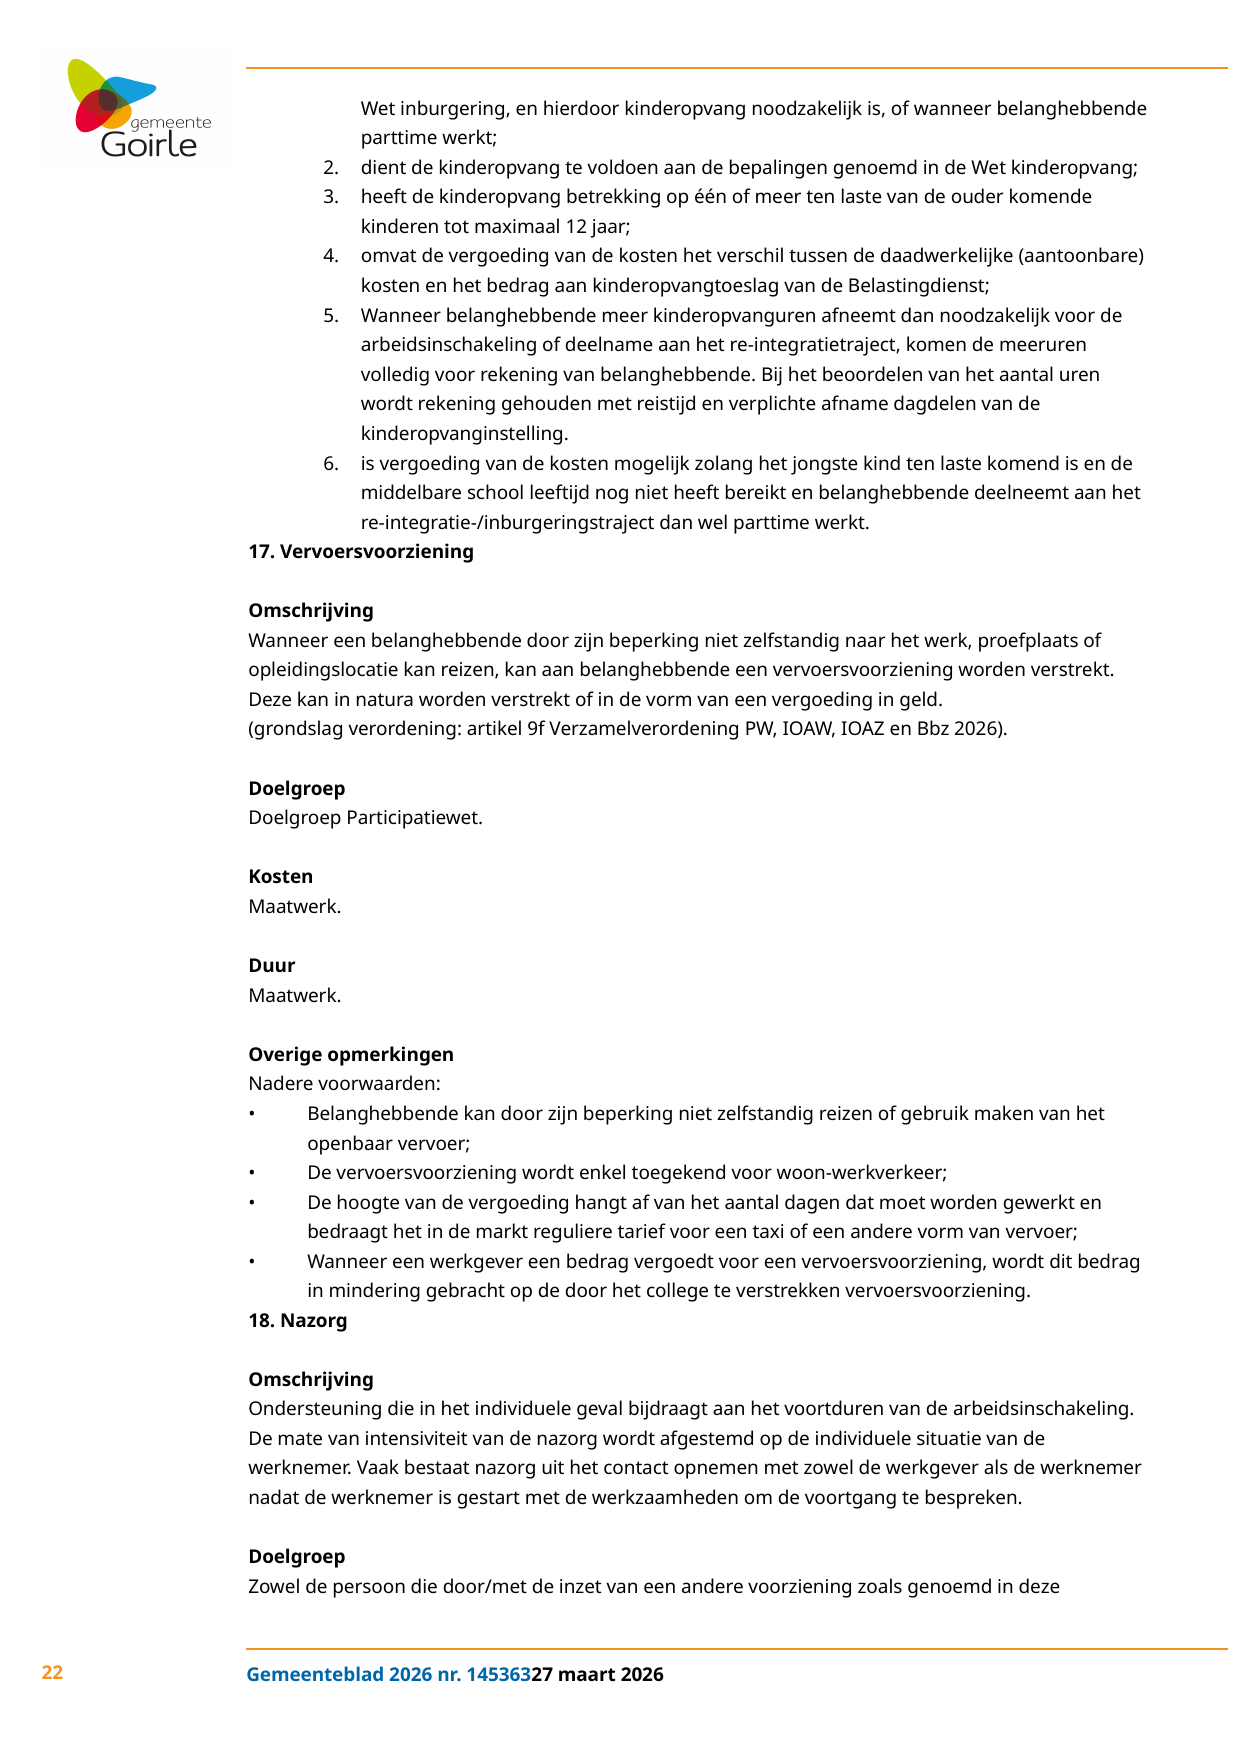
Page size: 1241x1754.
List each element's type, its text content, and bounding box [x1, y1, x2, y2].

list omvat de vergoeding van de kosten het verschil tussen de daadwerkelijke (aantoonbare) kosten en het bedrag aan kinderopvangtoeslag van de Belastingdienst; [323, 243, 1152, 298]
list De hoogte van de vergoeding hangt af van het aantal dagen dat moet worden gewerkt en bedraagt het in de markt reguliere tarief voor een taxi of een andere vorm van vervoer; [248, 1189, 1152, 1244]
list Belanghebbende kan door zijn beperking niet zelfstandig reizen of gebruik maken van het openbaar vervoer; [248, 1100, 1152, 1155]
text Maatwerk. [248, 982, 1152, 1007]
text Maatwerk. [248, 893, 1152, 919]
list is vergoeding van de kosten mogelijk zolang het jongste kind ten laste komend is en de middelbare school leeftijd nog niet heeft bereikt en belanghebbende deelneemt aan het re-integratie-/inburgeringstraject dan wel parttime werkt. [323, 450, 1152, 535]
text Zowel de persoon die door/met de inzet van een andere voorziening zoals genoemd in deze [248, 1573, 1152, 1599]
text Doelgroep Participatiewet. [248, 804, 1152, 830]
text Omschrijving [248, 597, 1152, 623]
list dient de kinderopvang te voldoen aan de bepalingen genoemd in de Wet kinderopvang; [323, 154, 1152, 180]
text Duur [248, 952, 1152, 978]
text Doelgroep [248, 1543, 1152, 1569]
picture [41, 47, 231, 172]
text Ondersteuning die in het individuele geval bijdraagt aan het voortduren van de arbeidsinschakeling. De mate van intensiviteit van de nazorg wordt afgestemd op de individuele situatie van de werknemer. Vaak bestaat nazorg uit het contact opnemen met zowel de werkgever als de werknemer nadat de werknemer is gestart met de werkzaamheden om de voortgang te bespreken. [248, 1395, 1152, 1510]
list Wanneer belanghebbende meer kinderopvanguren afneemt dan noodzakelijk voor de arbeidsinschakeling of deelname aan het re-integratietraject, komen de meeruren volledig voor rekening van belanghebbende. Bij het beoordelen van het aantal uren wordt rekening gehouden met reistijd en verplichte afname dagdelen van de kinderopvanginstelling. [323, 302, 1152, 446]
table_header 17. Vervoersvoorziening [248, 539, 1152, 564]
list De vervoersvoorziening wordt enkel toegekend voor woon-werkverkeer; [248, 1159, 1152, 1185]
list Wanneer een werkgever een bedrag vergoedt voor een vervoersvoorziening, wordt dit bedrag in mindering gebracht op de door het college te verstrekken vervoersvoorziening. [248, 1248, 1152, 1303]
table_header 18. Nazorg [248, 1307, 1152, 1333]
text Wanneer een belanghebbende door zijn beperking niet zelfstandig naar het werk, proefplaats of opleidingslocatie kan reizen, kan aan belanghebbende een vervoersvoorziening worden verstrekt. Deze kan in natura worden verstrekt of in de vorm van een vergoeding in geld. [248, 627, 1152, 712]
text Overige opmerkingen [248, 1041, 1152, 1067]
list Wet inburgering, en hierdoor kinderopvang noodzakelijk is, of wanneer belanghebbende parttime werkt; [323, 95, 1152, 150]
text (grondslag verordening: artikel 9f Verzamelverordening PW, IOAW, IOAZ en Bbz 2026). [248, 716, 1152, 741]
text Nadere voorwaarden: [248, 1071, 1152, 1096]
text Doelgroep [248, 775, 1152, 800]
list heeft de kinderopvang betrekking op één of meer ten laste van de ouder komende kinderen tot maximaal 12 jaar; [323, 183, 1152, 239]
text Kosten [248, 863, 1152, 889]
text Omschrijving [248, 1366, 1152, 1392]
